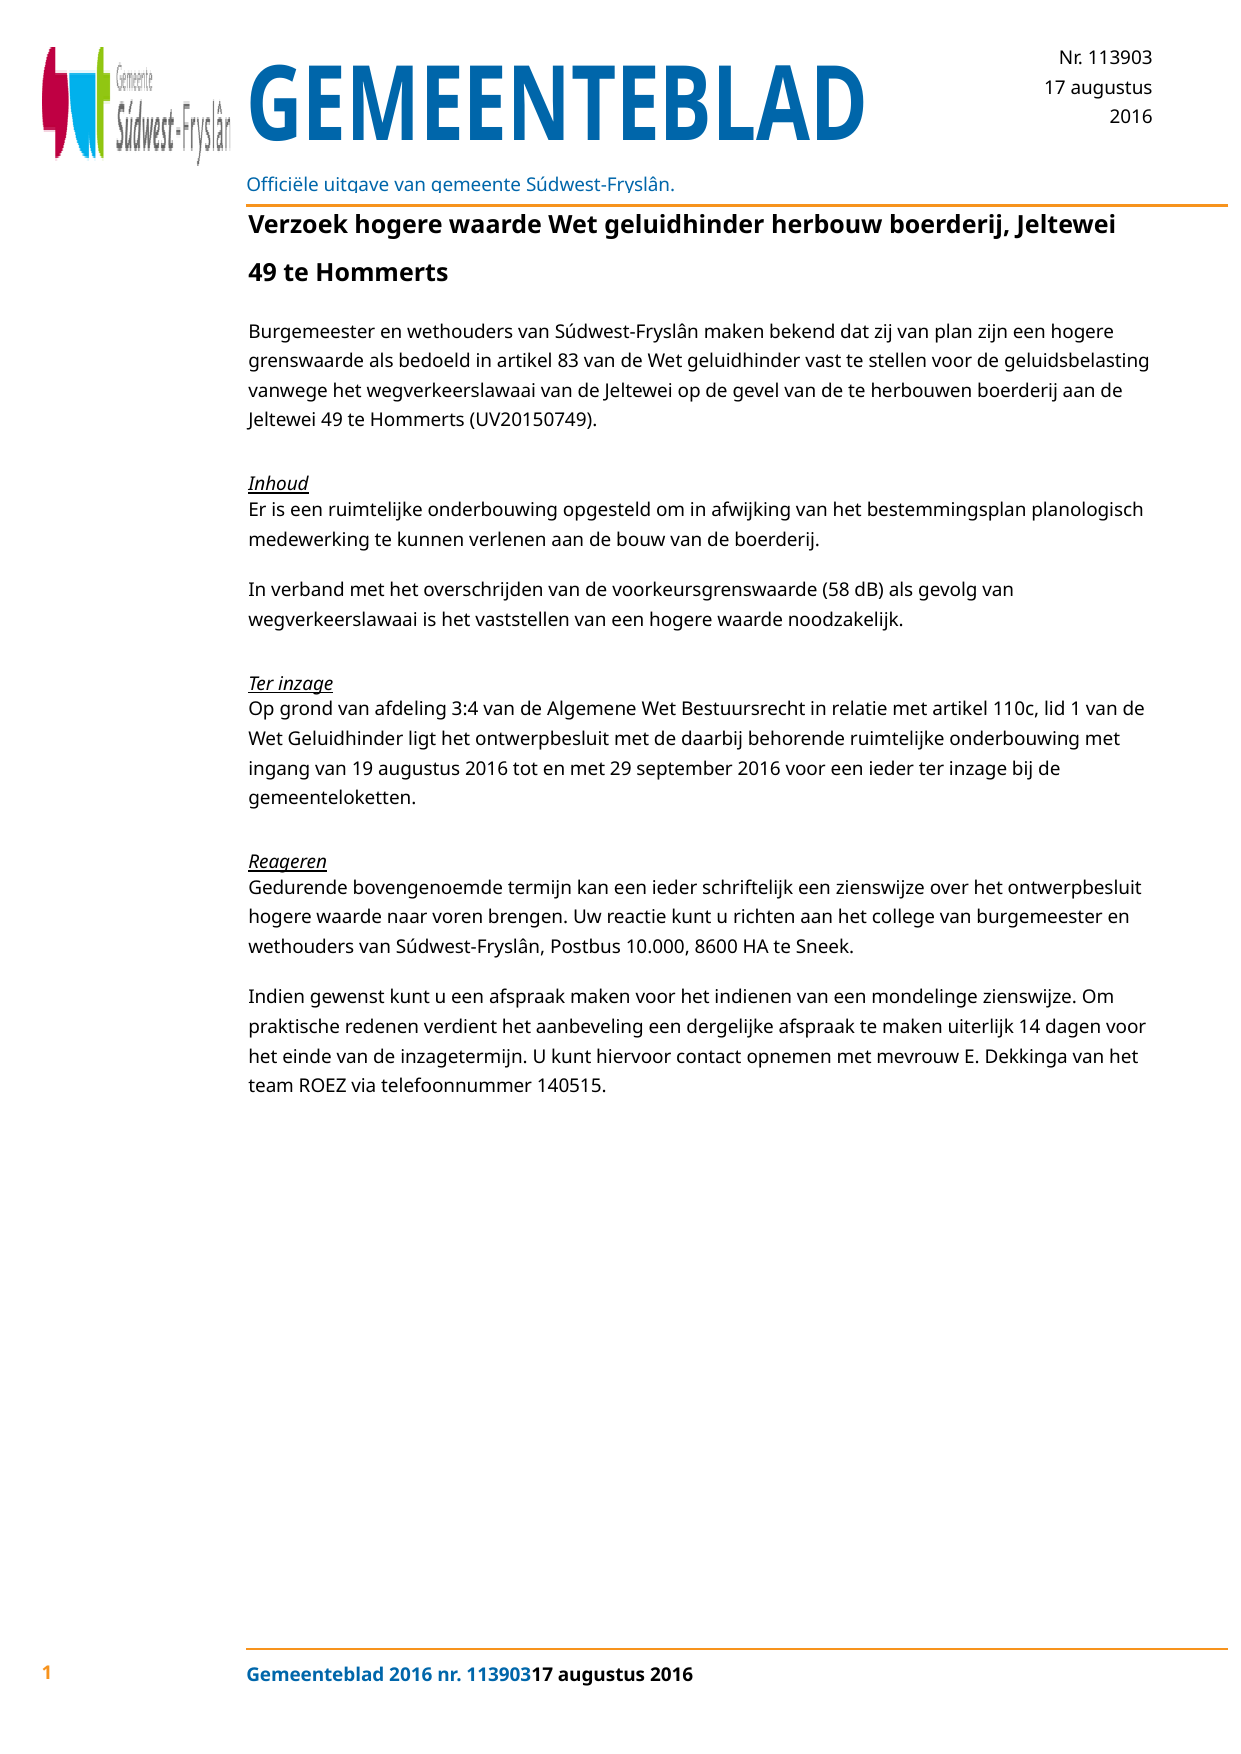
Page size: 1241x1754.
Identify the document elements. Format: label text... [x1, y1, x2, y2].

text Verzoek hogere waarde Wet geluidhinder herbouw boerderij, Jeltewei 49 te Hommerts [248, 207, 1152, 288]
text Er is een ruimtelijke onderbouwing opgesteld om in afwijking van het bestemmingsplan planologisch medewerking te kunnen verlenen aan de bouw van de boerderij. [248, 496, 1152, 552]
text Reageren [248, 848, 1152, 874]
text In verband met het overschrijden van de voorkeursgrenswaarde (58 dB) als gevolg van wegverkeerslawaai is het vaststellen van een hogere waarde noodzakelijk. [248, 576, 1152, 632]
text Op grond van afdeling 3:4 van de Algemene Wet Bestuursrecht in relatie met artikel 110c, lid 1 van de Wet Geluidhinder ligt het ontwerpbesluit met de daarbij behorende ruimtelijke onderbouwing met ingang van 19 augustus 2016 tot en met 29 september 2016 voor een ieder ter inzage bij de gemeenteloketten. [248, 696, 1152, 810]
text Burgemeester en wethouders van Súdwest-Fryslân maken bekend dat zij van plan zijn een hogere grenswaarde als bedoeld in artikel 83 van de Wet geluidhinder vast te stellen voor de geluidsbelasting vanwege het wegverkeerslawaai van de Jeltewei op de gevel van de te herbouwen boerderij aan de Jeltewei 49 te Hommerts (UV20150749). [248, 318, 1152, 432]
text Indien gewenst kunt u een afspraak maken voor het indienen van een mondelinge zienswijze. Om praktische redenen verdient het aanbeveling een dergelijke afspraak te maken uiterlijk 14 dagen voor het einde van de inzagetermijn. U kunt hiervoor contact opnemen met mevrouw E. Dekkinga van het team ROEZ via telefoonnummer 140515. [248, 984, 1152, 1098]
text Inhoud [248, 471, 1152, 496]
text Gedurende bovengenoemde termijn kan een ieder schriftelijk een zienswijze over het ontwerpbesluit hogere waarde naar voren brengen. Uw reactie kunt u richten aan het college van burgemeester en wethouders van Súdwest-Fryslân, Postbus 10.000, 8600 HA te Sneek. [248, 874, 1152, 959]
picture [41, 47, 231, 172]
text Ter inzage [248, 670, 1152, 696]
